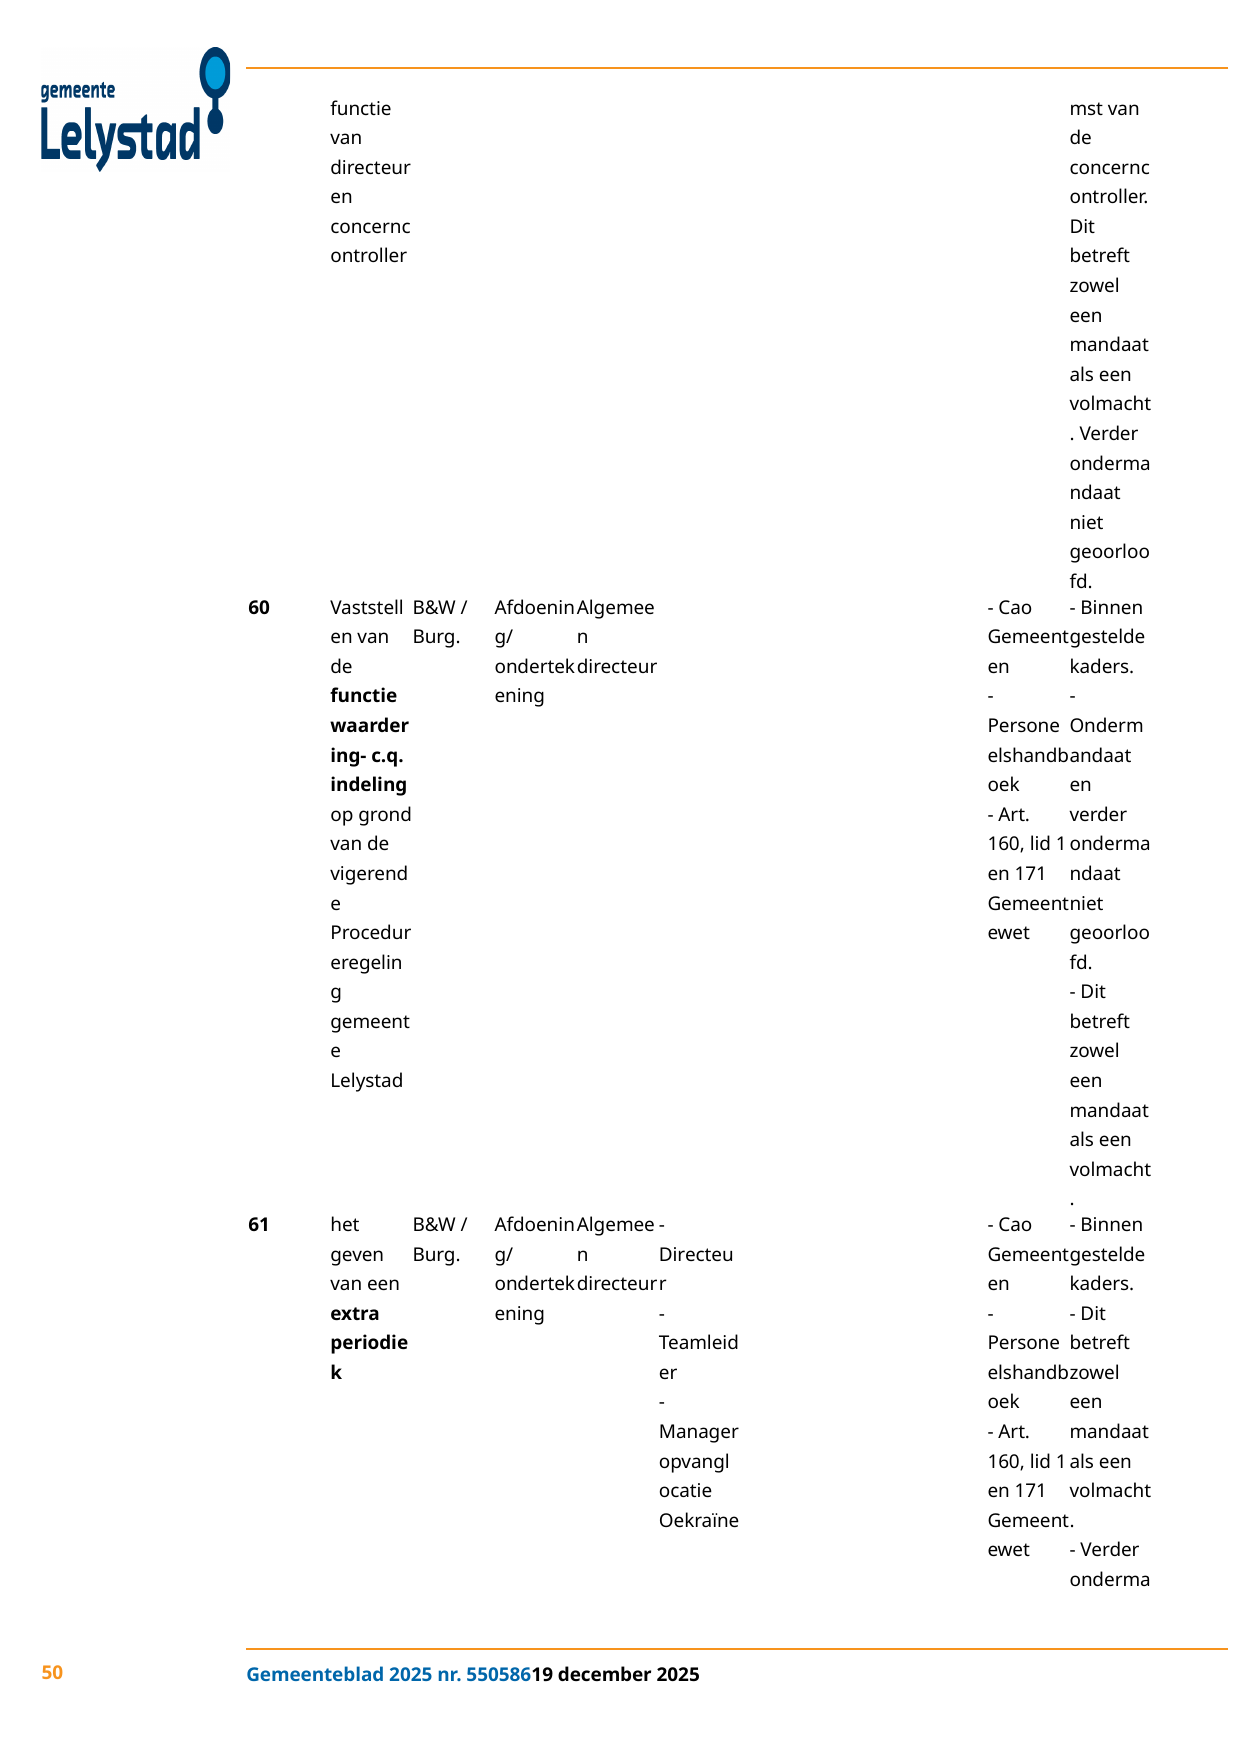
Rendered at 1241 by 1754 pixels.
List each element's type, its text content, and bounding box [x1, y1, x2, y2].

table_cell Vaststellen van de functiewaardering- c.q. indeling op grond van de vigerende Procedureregeling gemeente Lelystad [330, 594, 412, 1211]
table_cell - Binnen gestelde kaders. - Ondermandaat en verder ondermandaat niet geoorloofd. - Dit betreft zowel een mandaat als een volmacht. [1069, 594, 1152, 1211]
table_cell [741, 594, 823, 1211]
table_cell 60 [248, 594, 330, 1211]
table_cell [905, 1211, 987, 1592]
picture [41, 47, 231, 172]
table_cell Algemeen directeur [577, 1211, 659, 1592]
table_cell 61 [248, 1211, 330, 1592]
table_cell [741, 1211, 823, 1592]
table_cell - Directeur - Teamleider - Manager opvanglocatie Oekraïne [659, 1211, 741, 1592]
table_cell het geven van een extra periodiek [330, 1211, 412, 1592]
table_cell [494, 95, 577, 594]
table_cell [905, 594, 987, 1211]
table_cell Algemeen directeur [577, 594, 659, 1211]
table_cell [659, 594, 741, 1211]
table_cell [412, 95, 494, 594]
table_cell [905, 95, 987, 594]
table_cell [248, 95, 330, 594]
table_cell [823, 594, 905, 1211]
table_cell - Cao Gemeenten - Personeelshandboek - Art. 160, lid 1 en 171 Gemeentewet [987, 594, 1069, 1211]
table_cell - Binnen gestelde kaders. - Dit betreft zowel een mandaat als een volmacht. - Verder onderma [1069, 1211, 1152, 1592]
table_cell [987, 95, 1069, 594]
table_cell functie van directeur en concerncontroller [330, 95, 412, 594]
table_cell mst van de concerncontroller.Dit betreft zowel een mandaat als een volmacht. Verder ondermandaat niet geoorloofd. [1069, 95, 1152, 594]
table_cell [659, 95, 741, 594]
table_cell - Cao Gemeenten - Personeelshandboek - Art. 160, lid 1 en 171 Gemeentewet [987, 1211, 1069, 1592]
table_cell Afdoening/ondertekening [494, 1211, 577, 1592]
table_cell B&W / Burg. [412, 594, 494, 1211]
table_cell Afdoening/ondertekening [494, 594, 577, 1211]
table_cell B&W / Burg. [412, 1211, 494, 1592]
table_cell [577, 95, 659, 594]
table_cell [741, 95, 823, 594]
table_cell [823, 1211, 905, 1592]
table_cell [823, 95, 905, 594]
